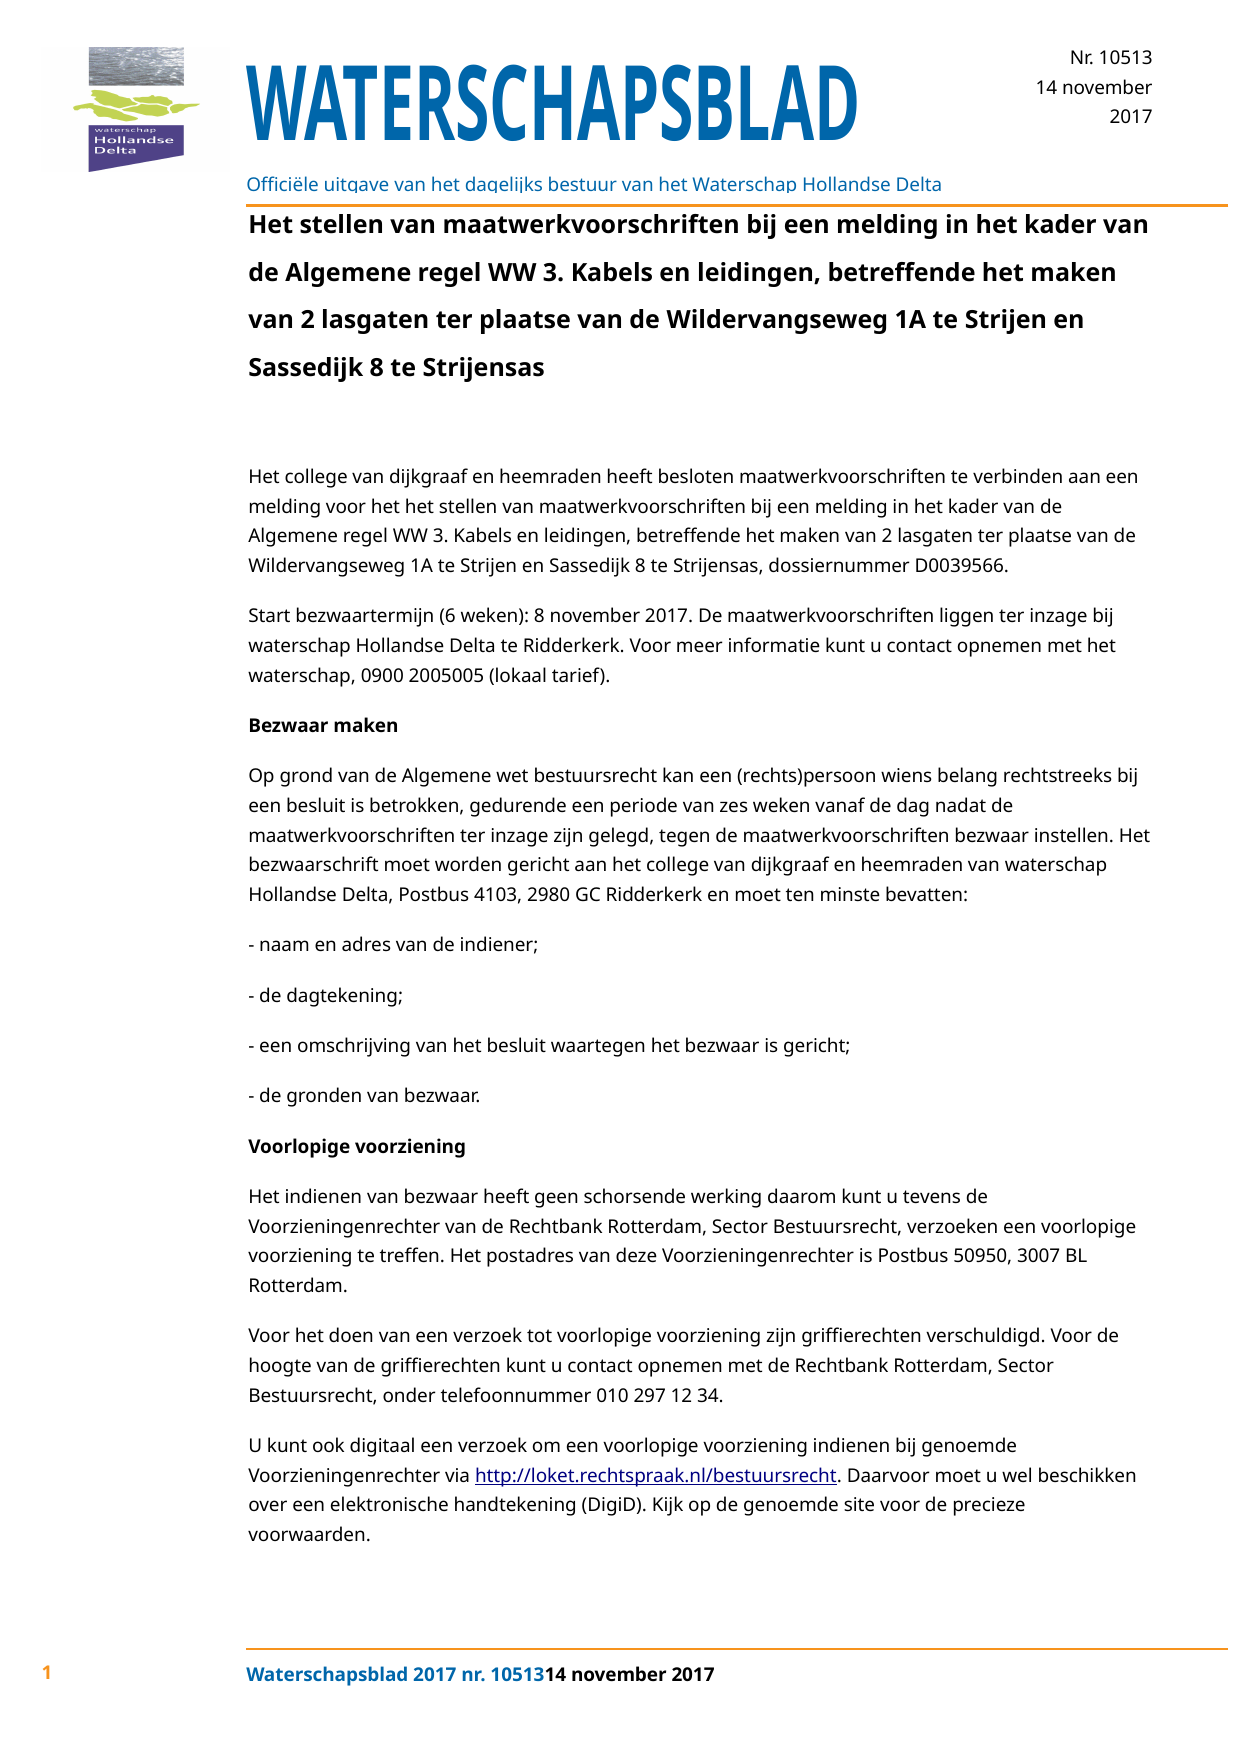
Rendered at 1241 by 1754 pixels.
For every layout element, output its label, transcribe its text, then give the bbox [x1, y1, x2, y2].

text - een omschrijving van het besluit waartegen het bezwaar is gericht; [248, 1032, 1152, 1058]
text Het indienen van bezwaar heeft geen schorsende werking daarom kunt u tevens de Voorzieningenrechter van de Rechtbank Rotterdam, Sector Bestuursrecht, verzoeken een voorlopige voorziening te treffen. Het postadres van deze Voorzieningenrechter is Postbus 50950, 3007 BL Rotterdam. [248, 1183, 1152, 1298]
picture [41, 47, 231, 172]
text - de gronden van bezwaar. [248, 1083, 1152, 1108]
text Start bezwaartermijn (6 weken): 8 november 2017. De maatwerkvoorschriften liggen ter inzage bij waterschap Hollandse Delta te Ridderkerk. Voor meer informatie kunt u contact opnemen met het waterschap, 0900 2005005 (lokaal tarief). [248, 603, 1152, 688]
text Voor het doen van een verzoek tot voorlopige voorziening zijn griffierechten verschuldigd. Voor de hoogte van de griffierechten kunt u contact opnemen met de Rechtbank Rotterdam, Sector Bestuursrecht, onder telefoonnummer 010 297 12 34. [248, 1323, 1152, 1408]
text U kunt ook digitaal een verzoek om een voorlopige voorziening indienen bij genoemde Voorzieningenrechter via http://loket.rechtspraak.nl/bestuursrecht. Daarvoor moet u wel beschikken over een elektronische handtekening (DigiD). Kijk op de genoemde site voor de precieze voorwaarden. [248, 1432, 1152, 1547]
text - naam en adres van de indiener; [248, 931, 1152, 957]
text Bezwaar maken [248, 712, 1152, 738]
text Het college van dijkgraaf en heemraden heeft besloten maatwerkvoorschriften te verbinden aan een melding voor het het stellen van maatwerkvoorschriften bij een melding in het kader van de Algemene regel WW 3. Kabels en leidingen, betreffende het maken van 2 lasgaten ter plaatse van de Wildervangseweg 1A te Strijen en Sassedijk 8 te Strijensas, dossiernummer D0039566. [248, 463, 1152, 578]
text - de dagtekening; [248, 982, 1152, 1008]
text Voorlopige voorziening [248, 1133, 1152, 1159]
text Op grond van de Algemene wet bestuursrecht kan een (rechts)persoon wiens belang rechtstreeks bij een besluit is betrokken, gedurende een periode van zes weken vanaf de dag nadat de maatwerkvoorschriften ter inzage zijn gelegd, tegen de maatwerkvoorschriften bezwaar instellen. Het bezwaarschrift moet worden gericht aan het college van dijkgraaf en heemraden van waterschap Hollandse Delta, Postbus 4103, 2980 GC Ridderkerk en moet ten minste bevatten: [248, 763, 1152, 907]
text Het stellen van maatwerkvoorschriften bij een melding in het kader van de Algemene regel WW 3. Kabels en leidingen, betreffende het maken van 2 lasgaten ter plaatse van de Wildervangseweg 1A te Strijen en Sassedijk 8 te Strijensas [248, 207, 1152, 384]
